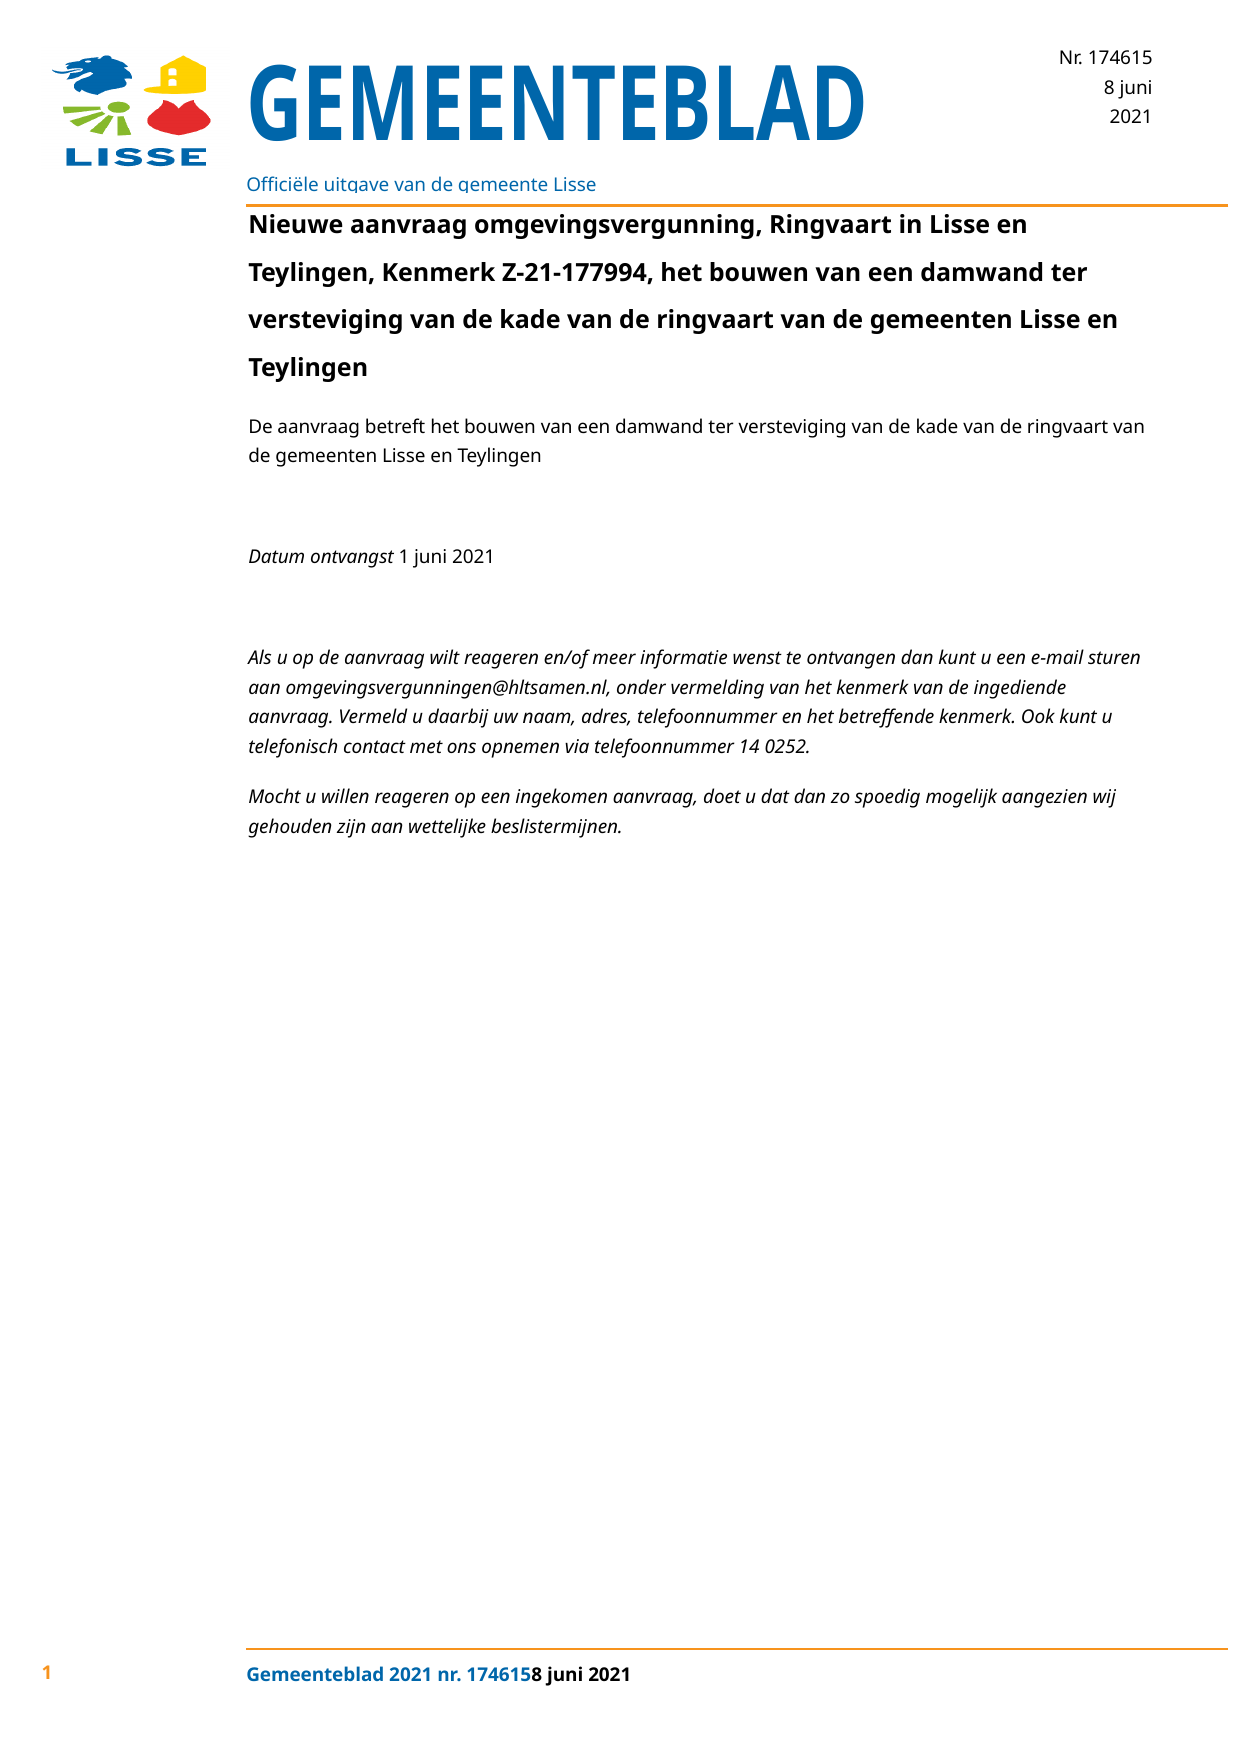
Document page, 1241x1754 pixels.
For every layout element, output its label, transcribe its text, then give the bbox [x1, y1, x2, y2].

text Mocht u willen reageren op een ingekomen aanvraag, doet u dat dan zo spoedig mogelijk aangezien wij gehouden zijn aan wettelijke beslistermijnen. [248, 783, 1152, 839]
text Datum ontvangst 1 juni 2021 [248, 543, 1152, 569]
text Als u op de aanvraag wilt reageren en/of meer informatie wenst te ontvangen dan kunt u een e-mail sturen aan omgevingsvergunningen@hltsamen.nl, onder vermelding van het kenmerk van de ingediende aanvraag. Vermeld u daarbij uw naam, adres, telefoonnummer en het betreffende kenmerk. Ook kunt u telefonisch contact met ons opnemen via telefoonnummer 14 0252. [248, 644, 1152, 759]
text Nieuwe aanvraag omgevingsvergunning, Ringvaart in Lisse en Teylingen, Kenmerk Z-21-177994, het bouwen van een damwand ter versteviging van de kade van de ringvaart van de gemeenten Lisse en Teylingen [248, 207, 1152, 384]
picture [41, 47, 231, 172]
text De aanvraag betreft het bouwen van een damwand ter versteviging van de kade van de ringvaart van de gemeenten Lisse en Teylingen [248, 413, 1152, 468]
